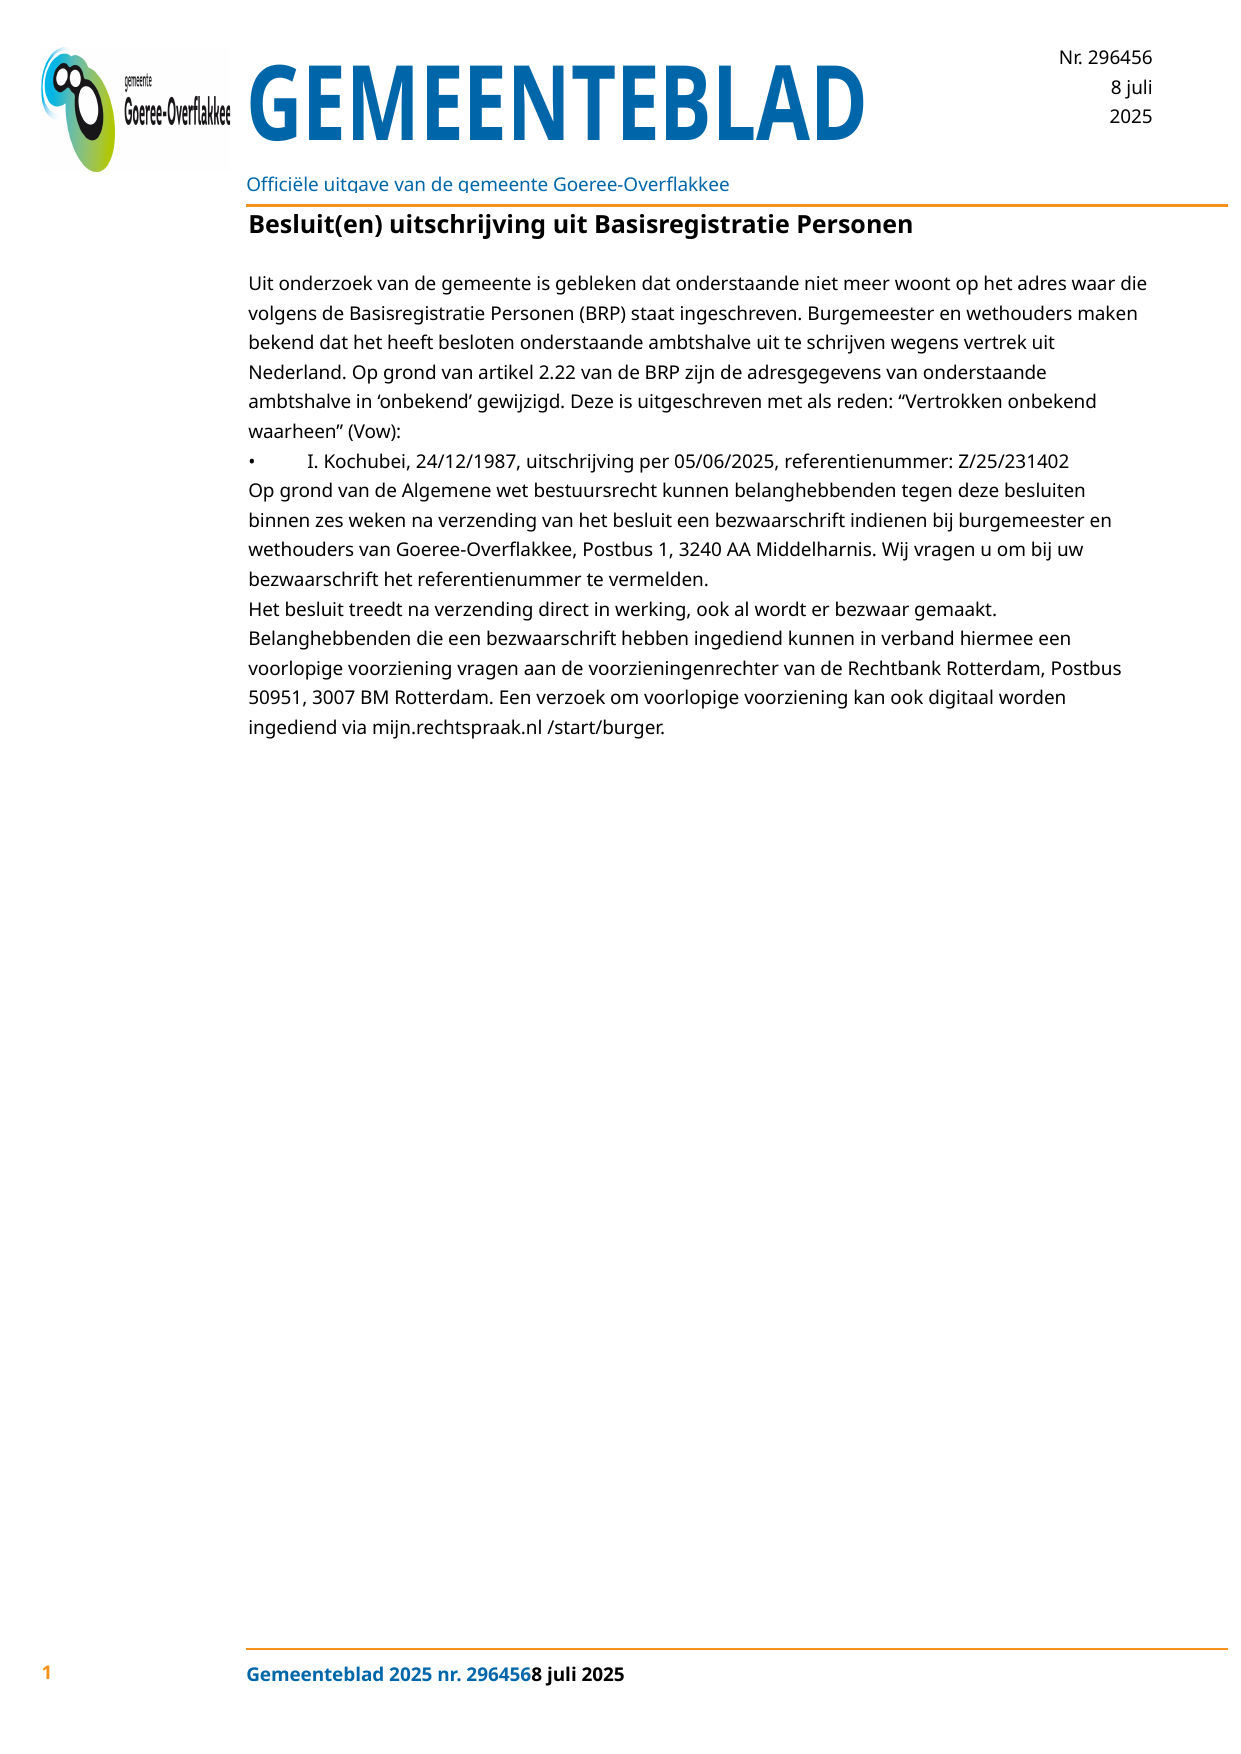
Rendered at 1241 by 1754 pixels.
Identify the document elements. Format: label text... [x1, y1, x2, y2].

list I. Kochubei, 24/12/1987, uitschrijving per 05/06/2025, referentienummer: Z/25/231402 [248, 448, 1152, 473]
text Het besluit treedt na verzending direct in werking, ook al wordt er bezwaar gemaakt. Belanghebbenden die een bezwaarschrift hebben ingediend kunnen in verband hiermee een voorlopige voorziening vragen aan de voorzieningenrechter van de Rechtbank Rotterdam, Postbus 50951, 3007 BM Rotterdam. Een verzoek om voorlopige voorziening kan ook digitaal worden ingediend via mijn.rechtspraak.nl /start/burger. [248, 596, 1152, 740]
text Besluit(en) uitschrijving uit Basisregistratie Personen [248, 207, 1152, 241]
text Op grond van de Algemene wet bestuursrecht kunnen belanghebbenden tegen deze besluiten binnen zes weken na verzending van het besluit een bezwaarschrift indienen bij burgemeester en wethouders van Goeree-Overflakkee, Postbus 1, 3240 AA Middelharnis. Wij vragen u om bij uw bezwaarschrift het referentienummer te vermelden. [248, 477, 1152, 592]
text Uit onderzoek van de gemeente is gebleken dat onderstaande niet meer woont op het adres waar die volgens de Basisregistratie Personen (BRP) staat ingeschreven. Burgemeester en wethouders maken bekend dat het heeft besloten onderstaande ambtshalve uit te schrijven wegens vertrek uit Nederland. Op grond van artikel 2.22 van de BRP zijn de adresgegevens van onderstaande ambtshalve in ‘onbekend’ gewijzigd. Deze is uitgeschreven met als reden: “Vertrokken onbekend waarheen” (Vow): [248, 270, 1152, 444]
picture [41, 47, 231, 172]
